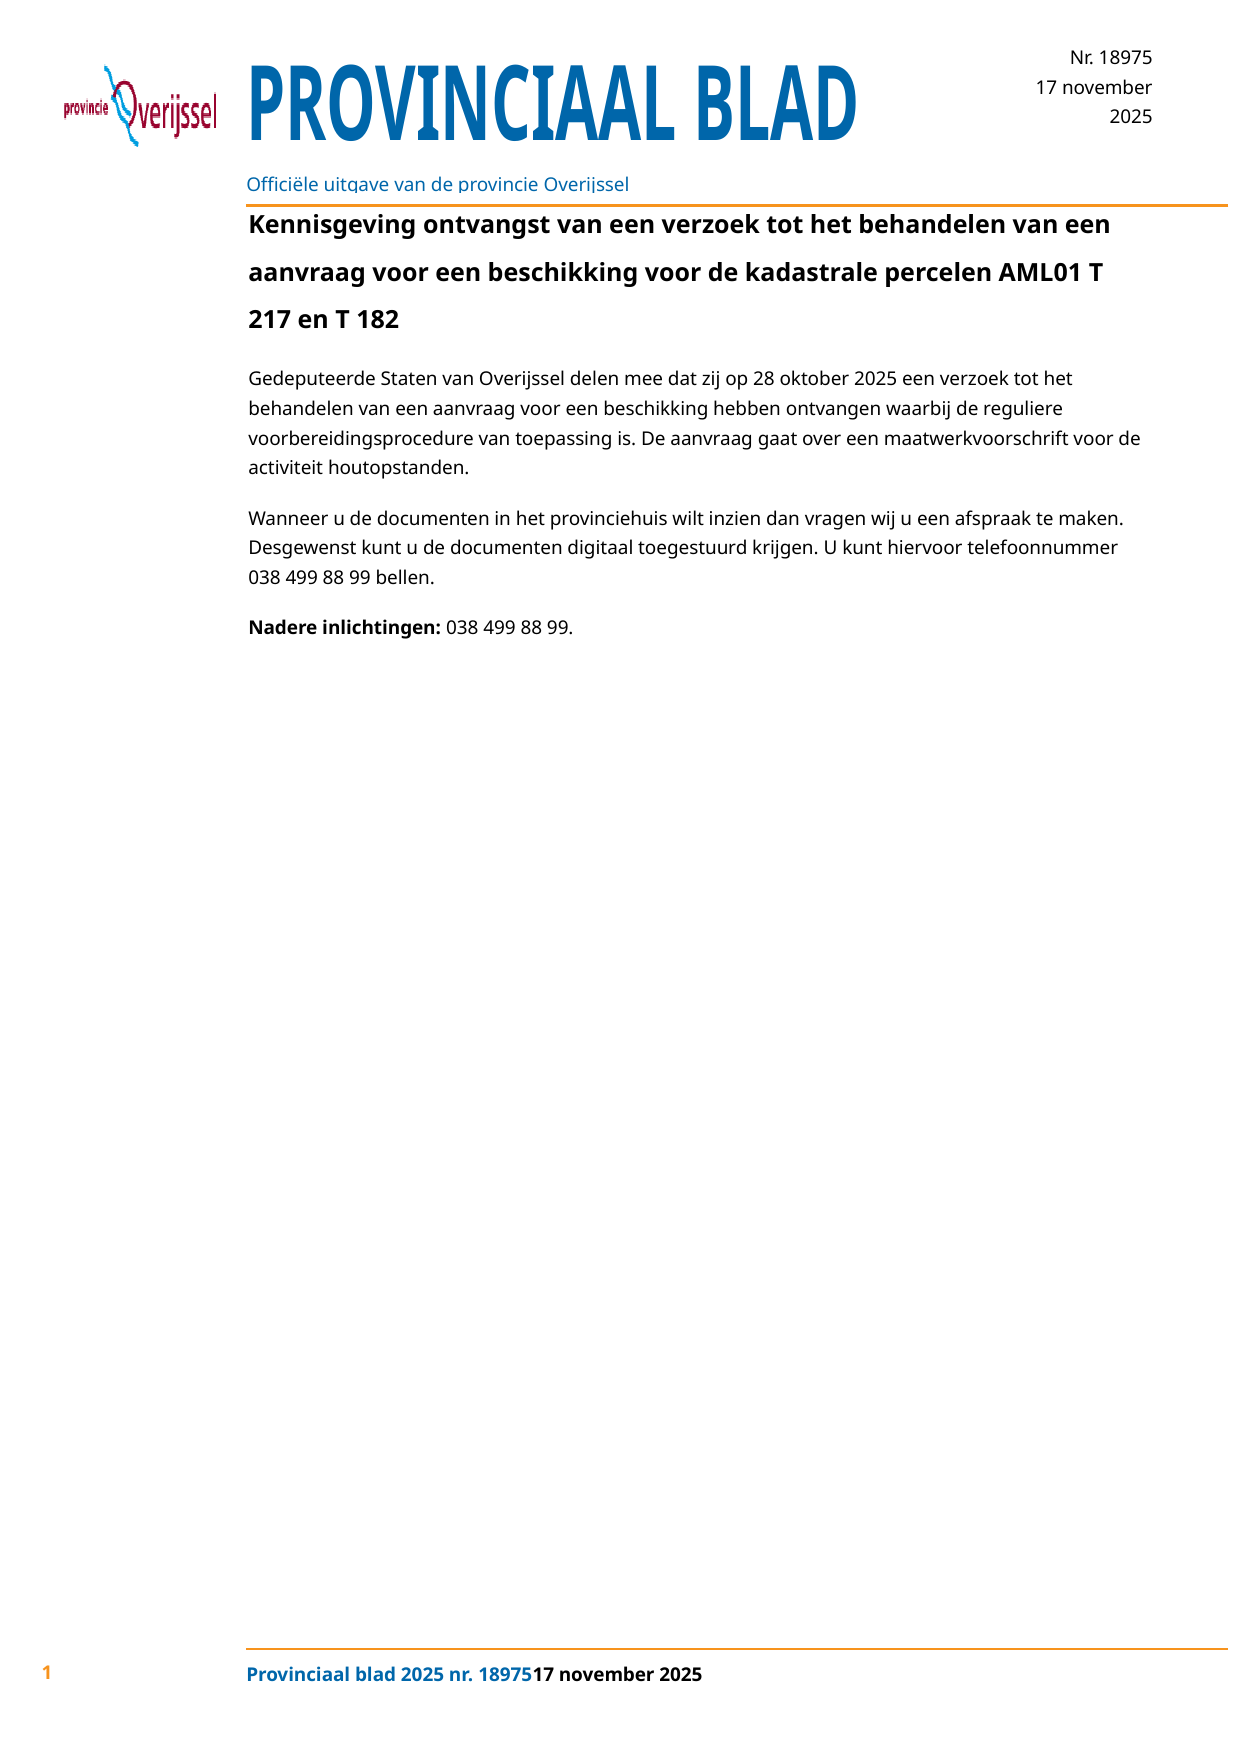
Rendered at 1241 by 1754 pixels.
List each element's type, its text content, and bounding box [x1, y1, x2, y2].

text Kennisgeving ontvangst van een verzoek tot het behandelen van een aanvraag voor een beschikking voor de kadastrale percelen AML01 T 217 en T 182 [248, 207, 1152, 336]
text Nadere inlichtingen: 038 499 88 99. [248, 614, 1152, 640]
text Gedeputeerde Staten van Overijssel delen mee dat zij op 28 oktober 2025 een verzoek tot het behandelen van een aanvraag voor een beschikking hebben ontvangen waarbij de reguliere voorbereidingsprocedure van toepassing is. De aanvraag gaat over een maatwerkvoorschrift voor de activiteit houtopstanden. [248, 366, 1152, 480]
picture [41, 47, 231, 172]
text Wanneer u de documenten in het provinciehuis wilt inzien dan vragen wij u een afspraak te maken. Desgewenst kunt u de documenten digitaal toegestuurd krijgen. U kunt hiervoor telefoonnummer 038 499 88 99 bellen. [248, 505, 1152, 589]
